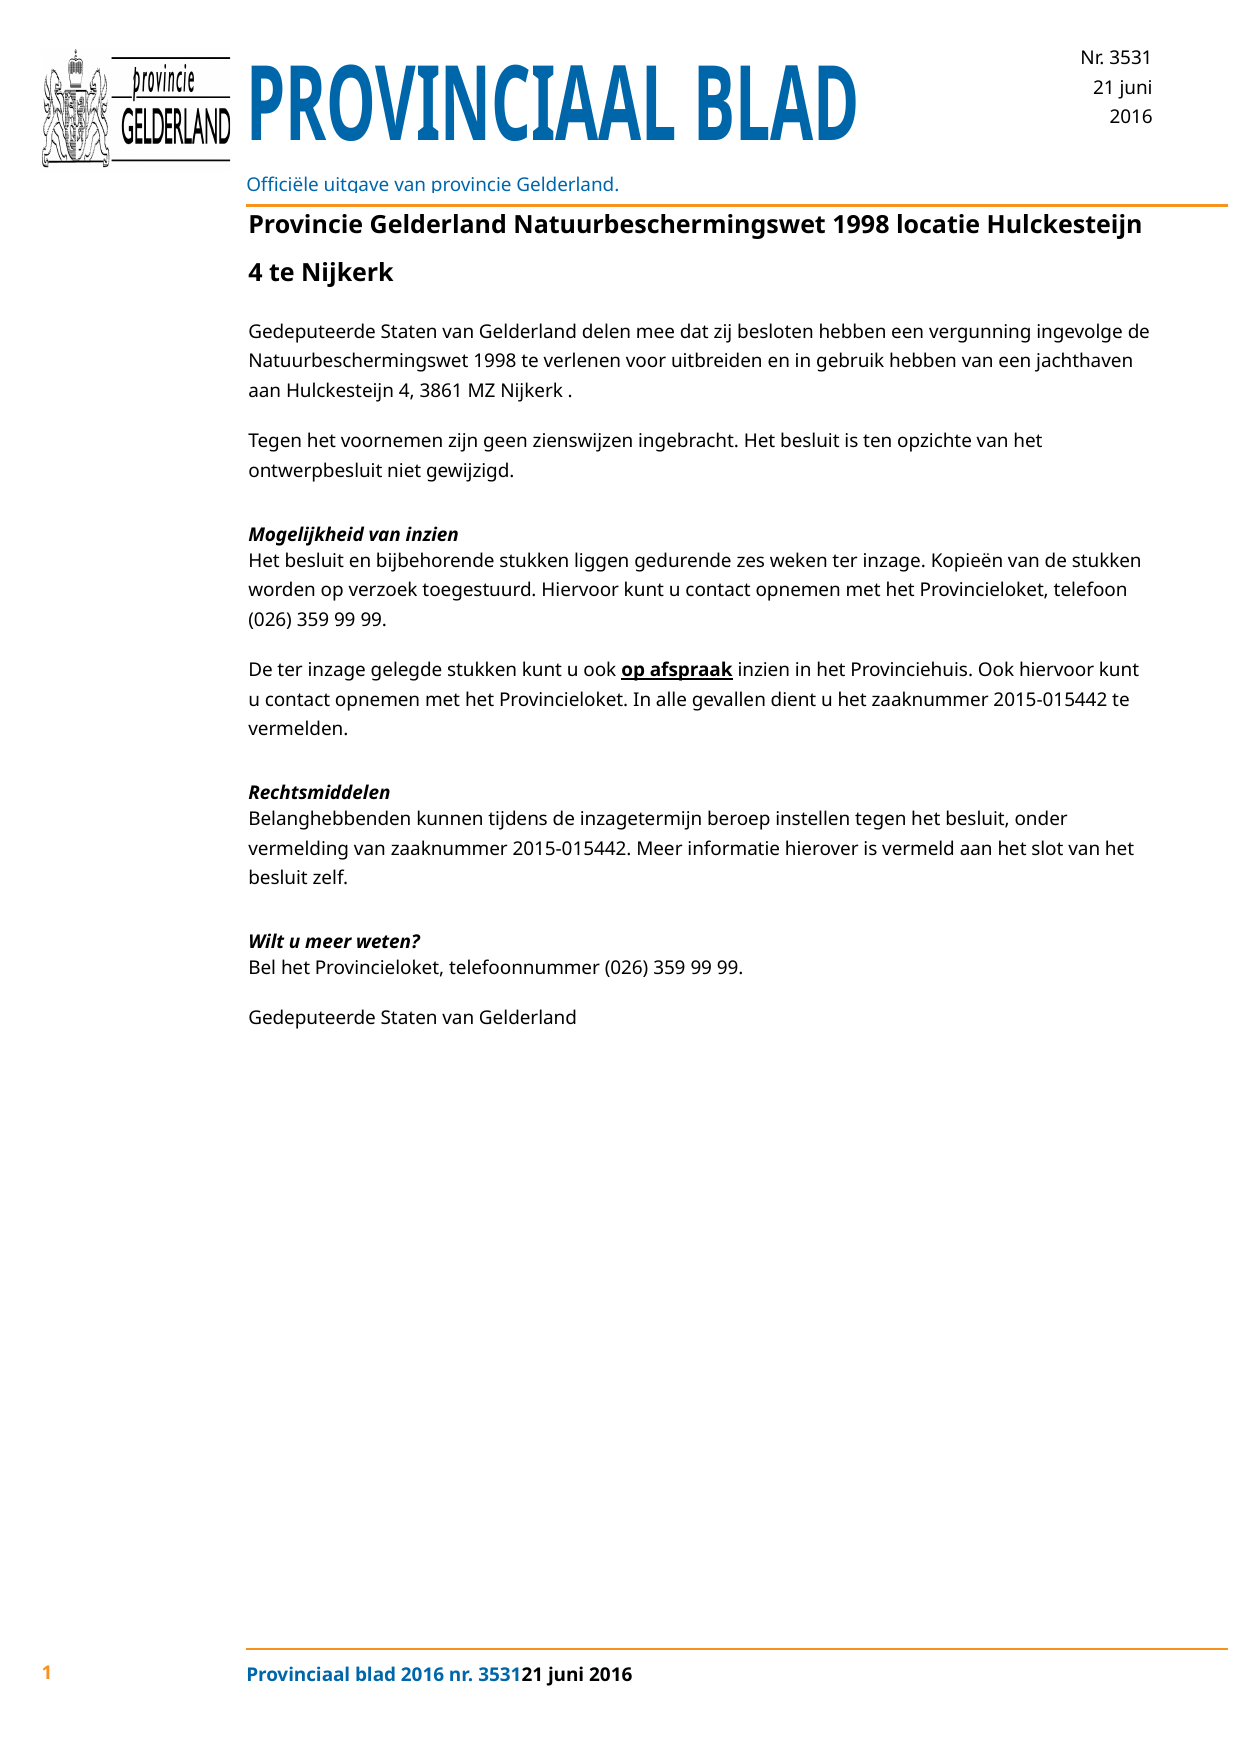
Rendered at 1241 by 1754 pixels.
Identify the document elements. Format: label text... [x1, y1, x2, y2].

text Mogelijkheid van inzien [248, 521, 1152, 547]
text Gedeputeerde Staten van Gelderland delen mee dat zij besloten hebben een vergunning ingevolge de Natuurbeschermingswet 1998 te verlenen voor uitbreiden en in gebruik hebben van een jachthaven aan Hulckesteijn 4, 3861 MZ Nijkerk . [248, 318, 1152, 403]
text Het besluit en bijbehorende stukken liggen gedurende zes weken ter inzage. Kopieën van de stukken worden op verzoek toegestuurd. Hiervoor kunt u contact opnemen met het Provincieloket, telefoon (026) 359 99 99. [248, 547, 1152, 632]
text Provincie Gelderland Natuurbeschermingswet 1998 locatie Hulckesteijn 4 te Nijkerk [248, 207, 1152, 288]
text Gedeputeerde Staten van Gelderland [248, 1004, 1152, 1030]
text Rechtsmiddelen [248, 779, 1152, 805]
text De ter inzage gelegde stukken kunt u ook op afspraak inzien in het Provinciehuis. Ook hiervoor kunt u contact opnemen met het Provincieloket. In alle gevallen dient u het zaaknummer 2015-015442 te vermelden. [248, 656, 1152, 741]
text Belanghebbenden kunnen tijdens de inzagetermijn beroep instellen tegen het besluit, onder vermelding van zaaknummer 2015-015442. Meer informatie hierover is vermeld aan het slot van het besluit zelf. [248, 805, 1152, 890]
text Tegen het voornemen zijn geen zienswijzen ingebracht. Het besluit is ten opzichte van het ontwerpbesluit niet gewijzigd. [248, 427, 1152, 483]
text Bel het Provincieloket, telefoonnummer (026) 359 99 99. [248, 954, 1152, 980]
picture [41, 47, 231, 172]
text Wilt u meer weten? [248, 928, 1152, 954]
